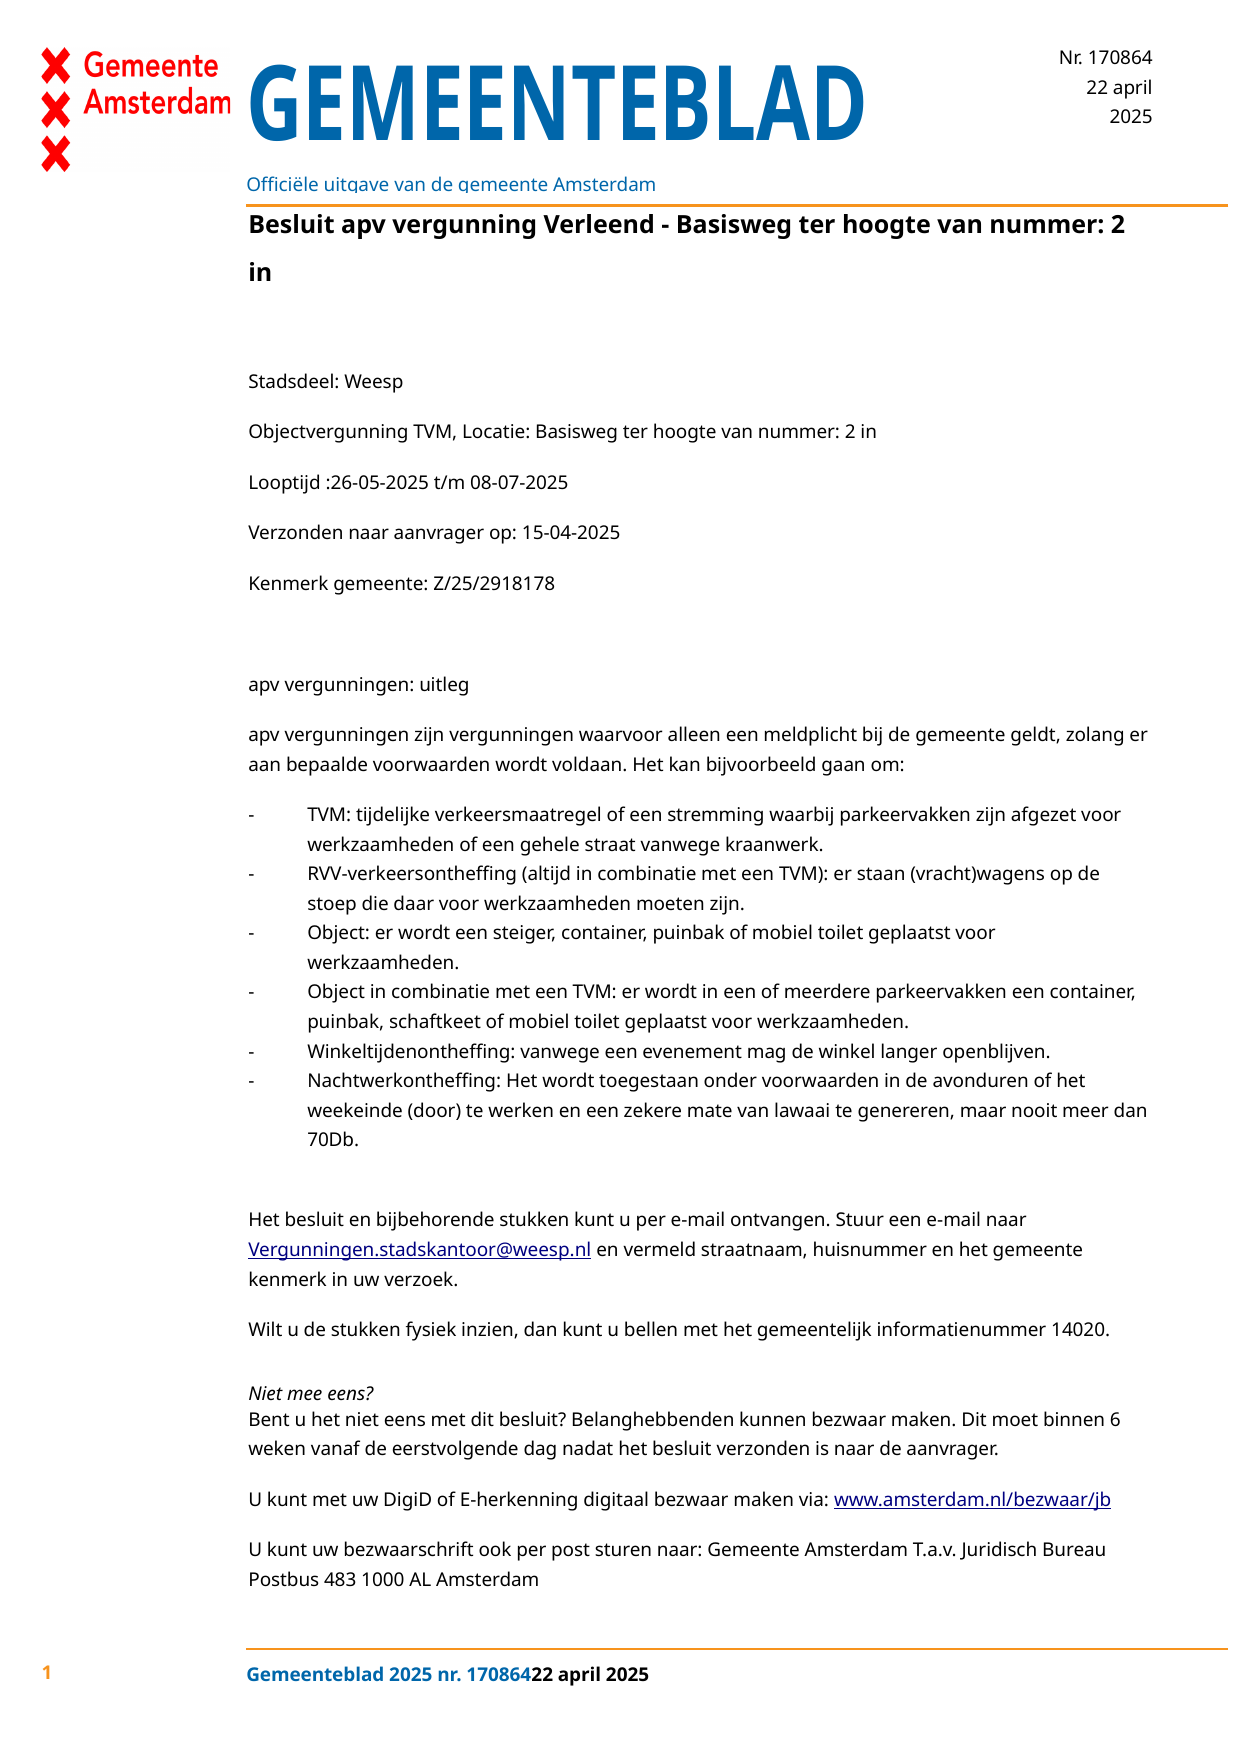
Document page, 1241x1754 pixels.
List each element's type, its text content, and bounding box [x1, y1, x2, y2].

text Looptijd :26-05-2025 t/m 08-07-2025 [248, 469, 1152, 495]
text apv vergunningen: uitleg [248, 671, 1152, 697]
picture [41, 47, 231, 172]
list Object in combinatie met een TVM: er wordt in een of meerdere parkeervakken een container, puinbak, schaftkeet of mobiel toilet geplaatst voor werkzaamheden. [248, 979, 1152, 1034]
list RVV-verkeersontheffing (altijd in combinatie met een TVM): er staan (vracht)wagens op de stoep die daar voor werkzaamheden moeten zijn. [248, 860, 1152, 916]
text U kunt uw bezwaarschrift ook per post sturen naar: Gemeente Amsterdam T.a.v. Juridisch Bureau Postbus 483 1000 AL Amsterdam [248, 1536, 1152, 1592]
text U kunt met uw DigiD of E-herkenning digitaal bezwaar maken via: www.amsterdam.nl/bezwaar/jb [248, 1486, 1152, 1512]
text Besluit apv vergunning Verleend - Basisweg ter hoogte van nummer: 2 in [248, 207, 1152, 288]
text Wilt u de stukken fysiek inzien, dan kunt u bellen met het gemeentelijk informatienummer 14020. [248, 1316, 1152, 1342]
text Het besluit en bijbehorende stukken kunt u per e-mail ontvangen. Stuur een e-mail naar Vergunningen.stadskantoor@weesp.nl en vermeld straatnaam, huisnummer en het gemeente kenmerk in uw verzoek. [248, 1207, 1152, 1292]
text Niet mee eens? [248, 1380, 1152, 1406]
list Object: er wordt een steiger, container, puinbak of mobiel toilet geplaatst voor werkzaamheden. [248, 919, 1152, 975]
list Nachtwerkontheffing: Het wordt toegestaan onder voorwaarden in de avonduren of het weekeinde (door) te werken en een zekere mate van lawaai te genereren, maar nooit meer dan 70Db. [248, 1067, 1152, 1152]
text Verzonden naar aanvrager op: 15-04-2025 [248, 519, 1152, 545]
text Objectvergunning TVM, Locatie: Basisweg ter hoogte van nummer: 2 in [248, 419, 1152, 444]
list TVM: tijdelijke verkeersmaatregel of een stremming waarbij parkeervakken zijn afgezet voor werkzaamheden of een gehele straat vanwege kraanwerk. [248, 801, 1152, 857]
text apv vergunningen zijn vergunningen waarvoor alleen een meldplicht bij de gemeente geldt, zolang er aan bepaalde voorwaarden wordt voldaan. Het kan bijvoorbeeld gaan om: [248, 721, 1152, 777]
list Winkeltijdenontheffing: vanwege een evenement mag de winkel langer openblijven. [248, 1038, 1152, 1064]
text Stadsdeel: Weesp [248, 368, 1152, 394]
text Kenmerk gemeente: Z/25/2918178 [248, 570, 1152, 596]
text Bent u het niet eens met dit besluit? Belanghebbenden kunnen bezwaar maken. Dit moet binnen 6 weken vanaf de eerstvolgende dag nadat het besluit verzonden is naar de aanvrager. [248, 1406, 1152, 1461]
